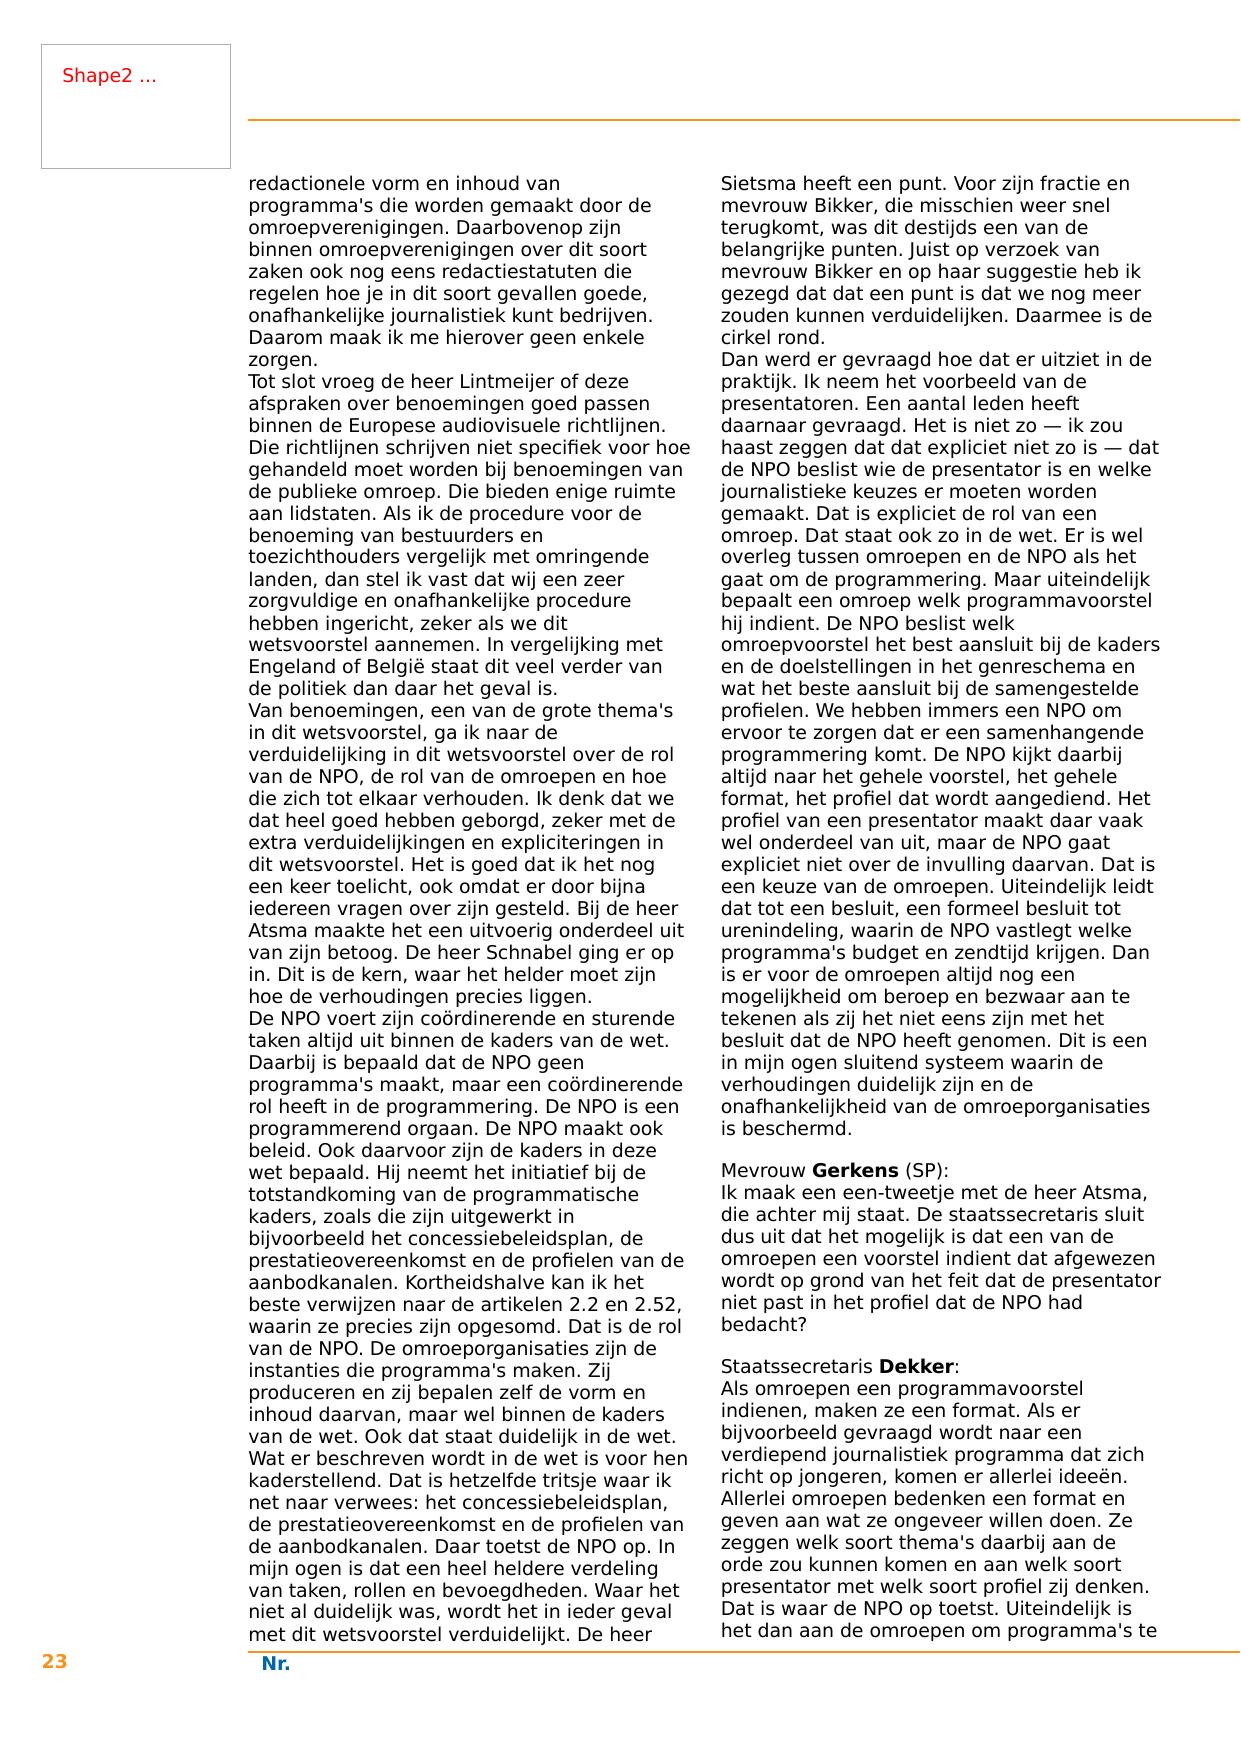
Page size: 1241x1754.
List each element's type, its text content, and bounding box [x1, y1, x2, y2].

text Mevrouw Gerkens (SP): [721, 1160, 1163, 1182]
text Sietsma heeft een punt. Voor zijn fractie en mevrouw Bikker, die misschien weer snel terugkomt, was dit destijds een van de belangrijke punten. Juist op verzoek van mevrouw Bikker en op haar suggestie heb ik gezegd dat dat een punt is dat we nog meer zouden kunnen verduidelijken. Daarmee is de cirkel rond. [721, 173, 1163, 349]
text Staatssecretaris Dekker: [721, 1356, 1163, 1378]
text Ik maak een een-tweetje met de heer Atsma, die achter mij staat. De staatssecretaris sluit dus uit dat het mogelijk is dat een van de omroepen een voorstel indient dat afgewezen wordt op grond van het feit dat de presentator niet past in het profiel dat de NPO had bedacht? [721, 1182, 1163, 1336]
text Dan werd er gevraagd hoe dat er uitziet in de praktijk. Ik neem het voorbeeld van de presentatoren. Een aantal leden heeft daarnaar gevraagd. Het is niet zo — ik zou haast zeggen dat dat expliciet niet zo is — dat de NPO beslist wie de presentator is en welke journalistieke keuzes er moeten worden gemaakt. Dat is expliciet de rol van een omroep. Dat staat ook zo in de wet. Er is wel overleg tussen omroepen en de NPO als het gaat om de programmering. Maar uiteindelijk bepaalt een omroep welk programmavoorstel hij indient. De NPO beslist welk omroepvoorstel het best aansluit bij de kaders en de doelstellingen in het genreschema en wat het beste aansluit bij de samengestelde profielen. We hebben immers een NPO om ervoor te zorgen dat er een samenhangende programmering komt. De NPO kijkt daarbij altijd naar het gehele voorstel, het gehele format, het profiel dat wordt aangediend. Het profiel van een presentator maakt daar vaak wel onderdeel van uit, maar de NPO gaat expliciet niet over de invulling daarvan. Dat is een keuze van de omroepen. Uiteindelijk leidt dat tot een besluit, een formeel besluit tot urenindeling, waarin de NPO vastlegt welke programma's budget en zendtijd krijgen. Dan is er voor de omroepen altijd nog een mogelijkheid om beroep en bezwaar aan te tekenen als zij het niet eens zijn met het besluit dat de NPO heeft genomen. Dit is een in mijn ogen sluitend systeem waarin de verhoudingen duidelijk zijn en de onafhankelijkheid van de omroeporganisaties is beschermd. [721, 349, 1163, 1140]
text redactionele vorm en inhoud van programma's die worden gemaakt door de omroepverenigingen. Daarbovenop zijn binnen omroepverenigingen over dit soort zaken ook nog eens redactiestatuten die regelen hoe je in dit soort gevallen goede, onafhankelijke journalistiek kunt bedrijven. Daarom maak ik me hierover geen enkele zorgen. [248, 173, 691, 371]
text Als omroepen een programmavoorstel indienen, maken ze een format. Als er bijvoorbeeld gevraagd wordt naar een verdiepend journalistiek programma dat zich richt op jongeren, komen er allerlei ideeën. Allerlei omroepen bedenken een format en geven aan wat ze ongeveer willen doen. Ze zeggen welk soort thema's daarbij aan de orde zou kunnen komen en aan welk soort presentator met welk soort profiel zij denken. Dat is waar de NPO op toetst. Uiteindelijk is het dan aan de omroepen om programma's te [721, 1378, 1163, 1641]
text Tot slot vroeg de heer Lintmeijer of deze afspraken over benoemingen goed passen binnen de Europese audiovisuele richtlijnen. Die richtlijnen schrijven niet specifiek voor hoe gehandeld moet worden bij benoemingen van de publieke omroep. Die bieden enige ruimte aan lidstaten. Als ik de procedure voor de benoeming van bestuurders en toezichthouders vergelijk met omringende landen, dan stel ik vast dat wij een zeer zorgvuldige en onafhankelijke procedure hebben ingericht, zeker als we dit wetsvoorstel aannemen. In vergelijking met Engeland of België staat dit veel verder van de politiek dan daar het geval is. [248, 371, 691, 700]
text Van benoemingen, een van de grote thema's in dit wetsvoorstel, ga ik naar de verduidelijking in dit wetsvoorstel over de rol van de NPO, de rol van de omroepen en hoe die zich tot elkaar verhouden. Ik denk dat we dat heel goed hebben geborgd, zeker met de extra verduidelijkingen en expliciteringen in dit wetsvoorstel. Het is goed dat ik het nog een keer toelicht, ook omdat er door bijna iedereen vragen over zijn gesteld. Bij de heer Atsma maakte het een uitvoerig onderdeel uit van zijn betoog. De heer Schnabel ging er op in. Dit is de kern, waar het helder moet zijn hoe de verhoudingen precies liggen. [248, 700, 691, 1008]
text De NPO voert zijn coördinerende en sturende taken altijd uit binnen de kaders van de wet. Daarbij is bepaald dat de NPO geen programma's maakt, maar een coördinerende rol heeft in de programmering. De NPO is een programmerend orgaan. De NPO maakt ook beleid. Ook daarvoor zijn de kaders in deze wet bepaald. Hij neemt het initiatief bij de totstandkoming van de programmatische kaders, zoals die zijn uitgewerkt in bijvoorbeeld het concessiebeleidsplan, de prestatieovereenkomst en de profielen van de aanbodkanalen. Kortheidshalve kan ik het beste verwijzen naar de artikelen 2.2 en 2.52, waarin ze precies zijn opgesomd. Dat is de rol van de NPO. De omroeporganisaties zijn de instanties die programma's maken. Zij produceren en zij bepalen zelf de vorm en inhoud daarvan, maar wel binnen de kaders van de wet. Ook dat staat duidelijk in de wet. Wat er beschreven wordt in de wet is voor hen kaderstellend. Dat is hetzelfde tritsje waar ik net naar verwees: het concessiebeleidsplan, de prestatieovereenkomst en de profielen van de aanbodkanalen. Daar toetst de NPO op. In mijn ogen is dat een heel heldere verdeling van taken, rollen en bevoegdheden. Waar het niet al duidelijk was, wordt het in ieder geval met dit wetsvoorstel verduidelijkt. De heer [248, 1008, 691, 1645]
